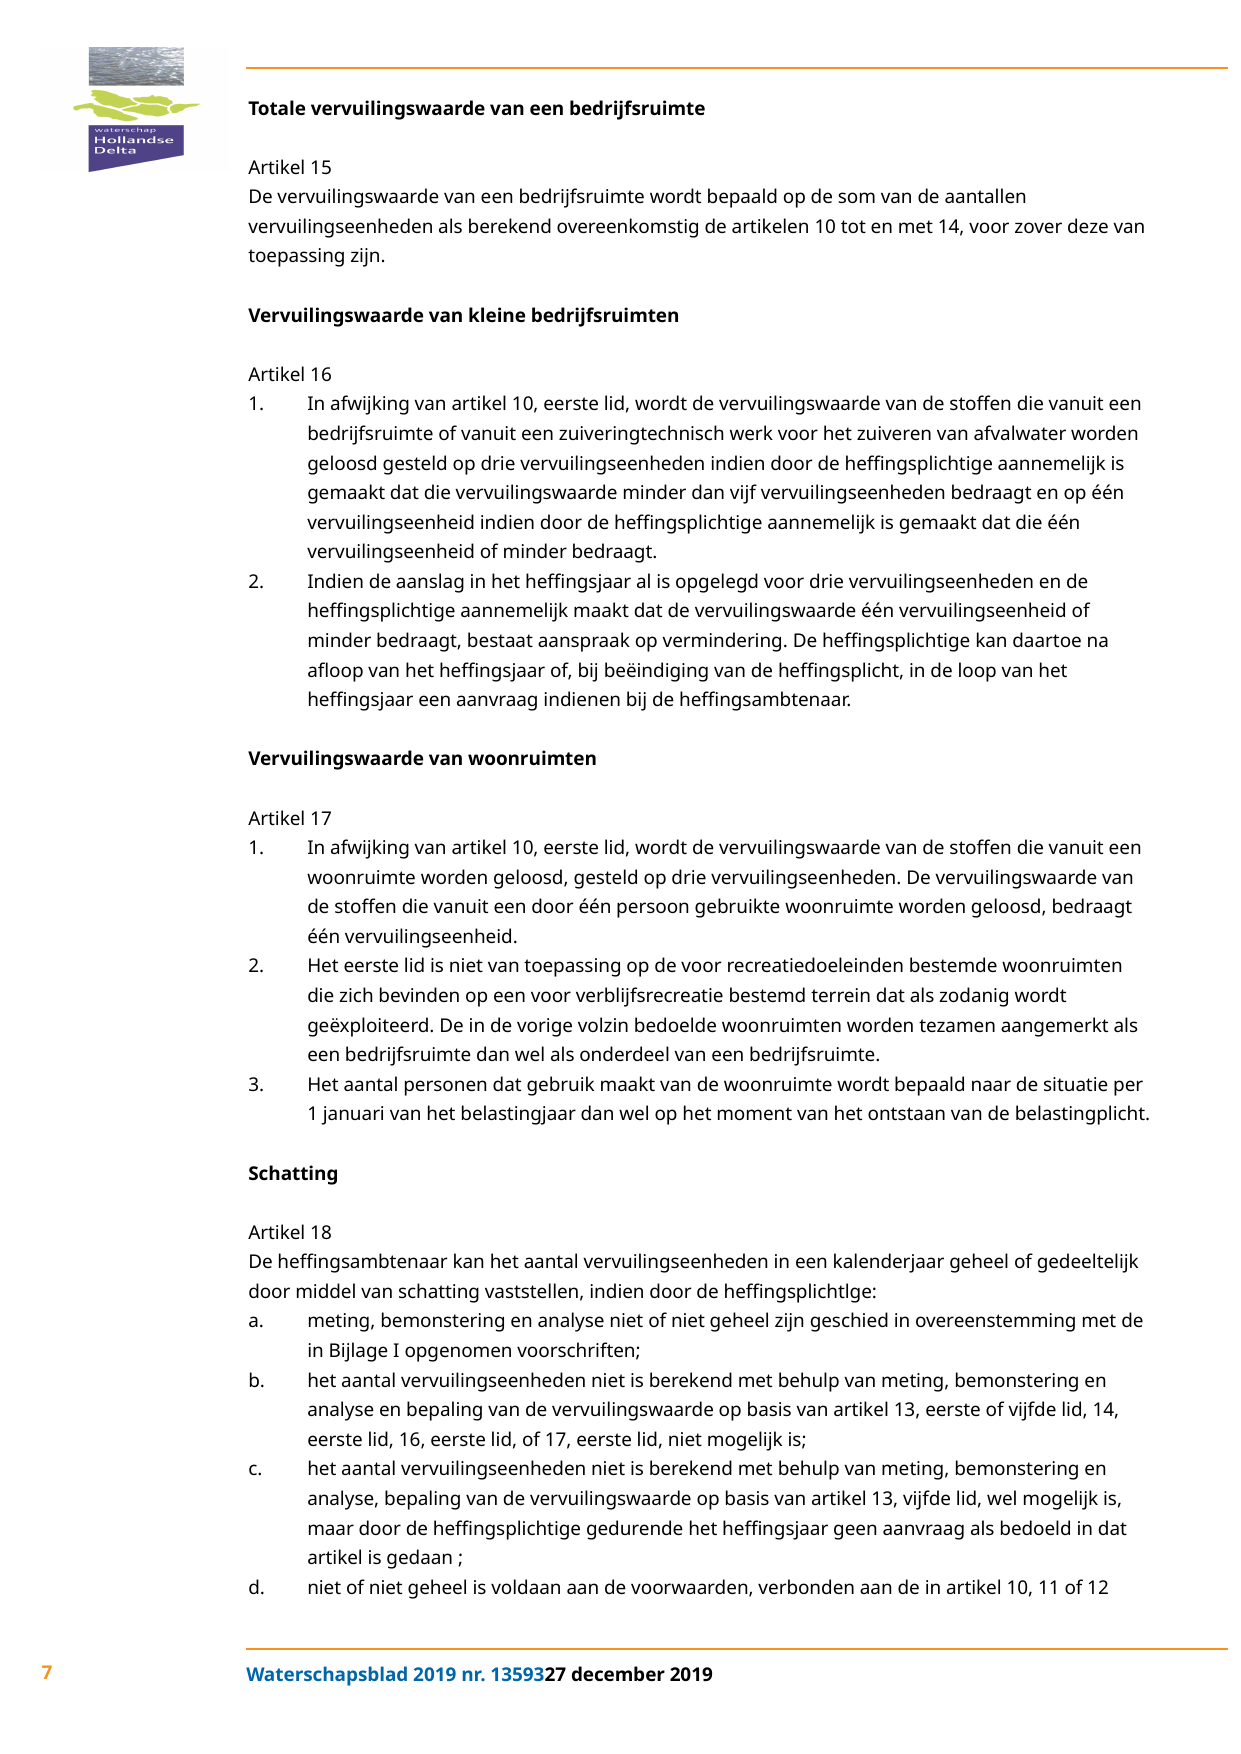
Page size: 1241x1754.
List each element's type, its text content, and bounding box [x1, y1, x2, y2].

list Indien de aanslag in het heffingsjaar al is opgelegd voor drie vervuilingseenheden en de heffingsplichtige aannemelijk maakt dat de vervuilingswaarde één vervuilingseenheid of minder bedraagt, bestaat aanspraak op vermindering. De heffingsplichtige kan daartoe na afloop van het heffingsjaar of, bij beëindiging van de heffingsplicht, in de loop van het heffingsjaar een aanvraag indienen bij de heffingsambtenaar. [248, 568, 1152, 712]
list Het eerste lid is niet van toepassing op de voor recreatiedoeleinden bestemde woonruimten die zich bevinden op een voor verblijfsrecreatie bestemd terrein dat als zodanig wordt geëxploiteerd. De in de vorige volzin bedoelde woonruimten worden tezamen aangemerkt als een bedrijfsruimte dan wel als onderdeel van een bedrijfsruimte. [248, 953, 1152, 1067]
list het aantal vervuilingseenheden niet is berekend met behulp van meting, bemonstering en analyse en bepaling van de vervuilingswaarde op basis van artikel 13, eerste of vijfde lid, 14, eerste lid, 16, eerste lid, of 17, eerste lid, niet mogelijk is; [248, 1367, 1152, 1452]
text Artikel 16 [248, 361, 1152, 387]
list In afwijking van artikel 10, eerste lid, wordt de vervuilingswaarde van de stoffen die vanuit een bedrijfsruimte of vanuit een zuiveringtechnisch werk voor het zuiveren van afvalwater worden geloosd gesteld op drie vervuilingseenheden indien door de heffingsplichtige aannemelijk is gemaakt dat die vervuilingswaarde minder dan vijf vervuilingseenheden bedraagt en op één vervuilingseenheid indien door de heffingsplichtige aannemelijk is gemaakt dat die één vervuilingseenheid of minder bedraagt. [248, 391, 1152, 564]
list het aantal vervuilingseenheden niet is berekend met behulp van meting, bemonstering en analyse, bepaling van de vervuilingswaarde op basis van artikel 13, vijfde lid, wel mogelijk is, maar door de heffingsplichtige gedurende het heffingsjaar geen aanvraag als bedoeld in dat artikel is gedaan ; [248, 1456, 1152, 1570]
text Vervuilingswaarde van woonruimten [248, 746, 1152, 771]
list Het aantal personen dat gebruik maakt van de woonruimte wordt bepaald naar de situatie per 1 januari van het belastingjaar dan wel op het moment van het ontstaan van de belastingplicht. [248, 1071, 1152, 1126]
text Totale vervuilingswaarde van een bedrijfsruimte [248, 95, 1152, 121]
text Artikel 15 [248, 154, 1152, 180]
list In afwijking van artikel 10, eerste lid, wordt de vervuilingswaarde van de stoffen die vanuit een woonruimte worden geloosd, gesteld op drie vervuilingseenheden. De vervuilingswaarde van de stoffen die vanuit een door één persoon gebruikte woonruimte worden geloosd, bedraagt één vervuilingseenheid. [248, 834, 1152, 949]
text Artikel 18 [248, 1219, 1152, 1245]
text Artikel 17 [248, 805, 1152, 831]
text Schatting [248, 1160, 1152, 1186]
list niet of niet geheel is voldaan aan de voorwaarden, verbonden aan de in artikel 10, 11 of 12 [248, 1574, 1152, 1600]
picture [41, 47, 231, 172]
text De vervuilingswaarde van een bedrijfsruimte wordt bepaald op de som van de aantallen vervuilingseenheden als berekend overeenkomstig de artikelen 10 tot en met 14, voor zover deze van toepassing zijn. [248, 183, 1152, 268]
list meting, bemonstering en analyse niet of niet geheel zijn geschied in overeenstemming met de in Bijlage I opgenomen voorschriften; [248, 1308, 1152, 1363]
text De heffingsambtenaar kan het aantal vervuilingseenheden in een kalenderjaar geheel of gedeeltelijk door middel van schatting vaststellen, indien door de heffingsplichtlge: [248, 1248, 1152, 1304]
text Vervuilingswaarde van kleine bedrijfsruimten [248, 302, 1152, 328]
